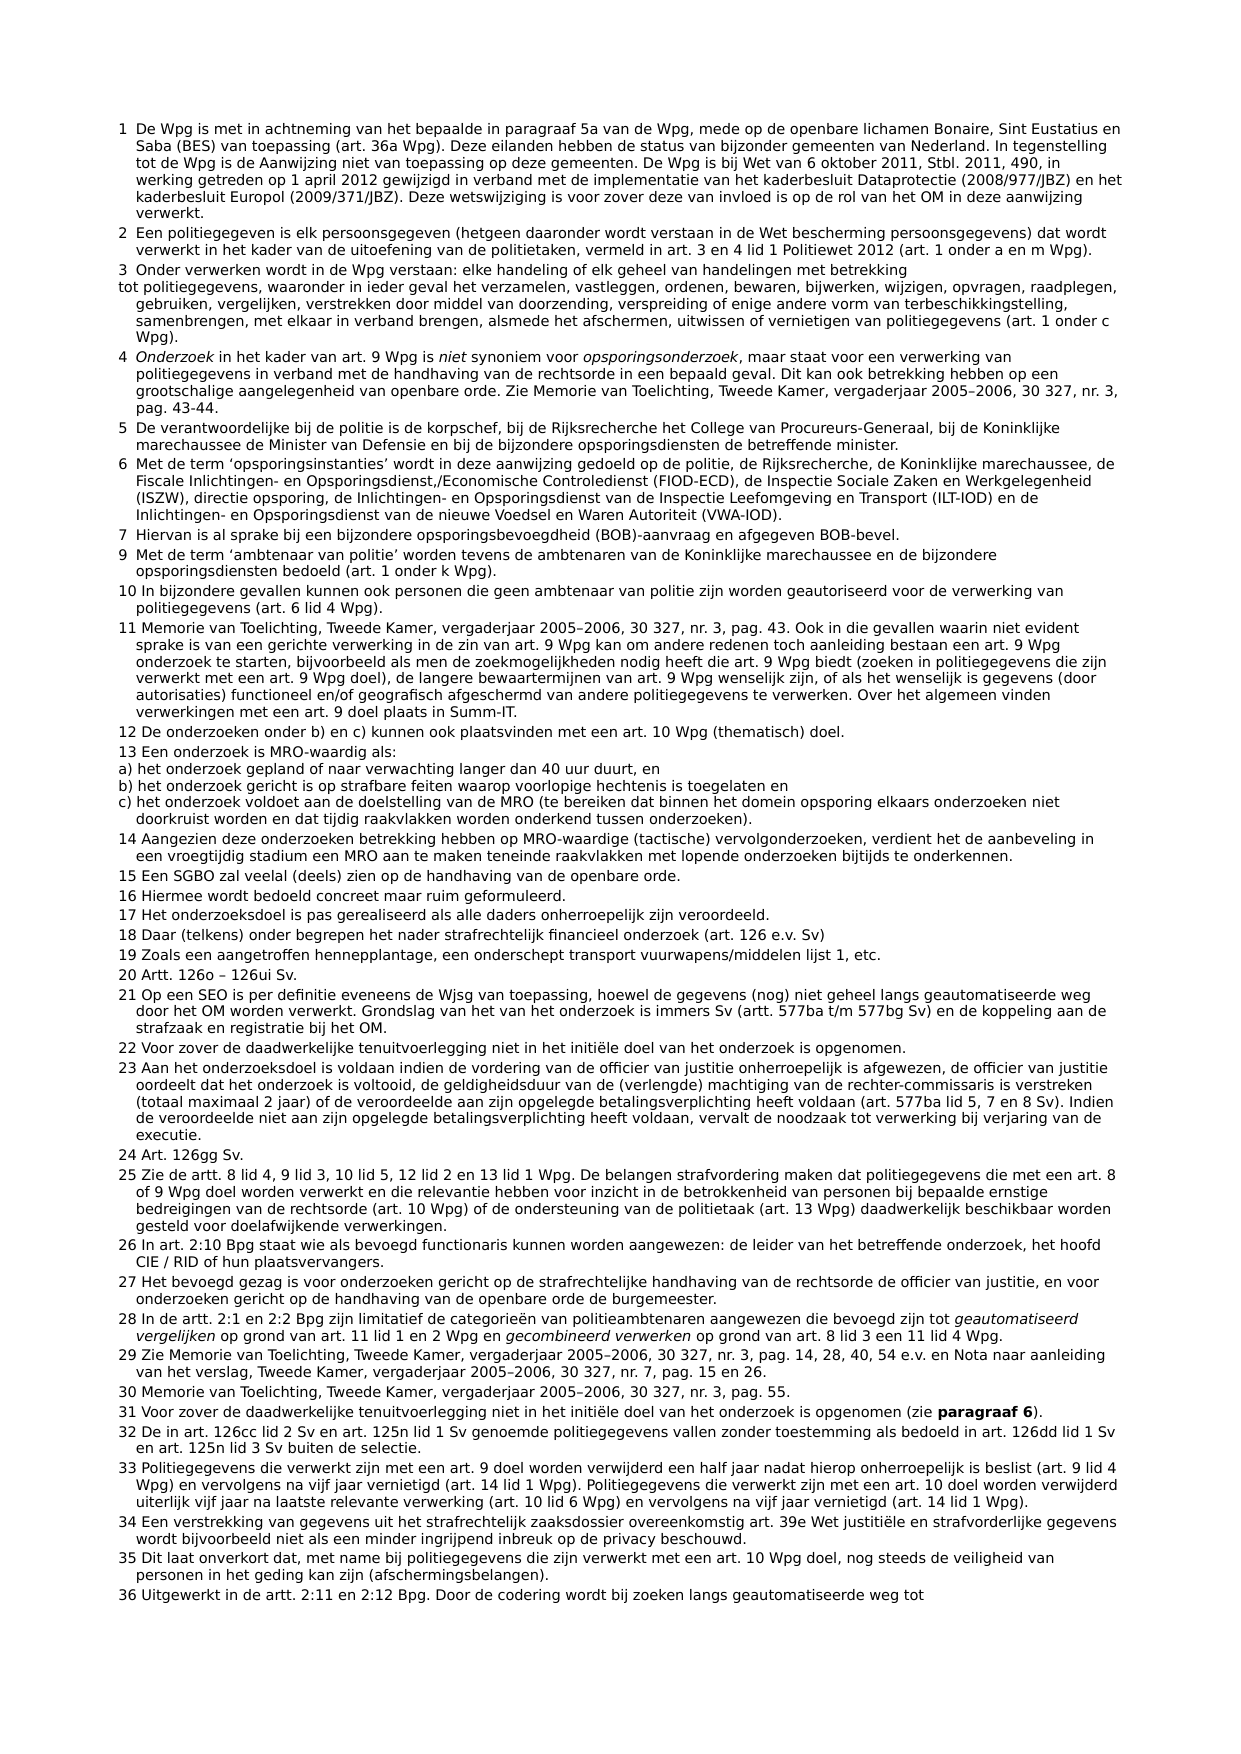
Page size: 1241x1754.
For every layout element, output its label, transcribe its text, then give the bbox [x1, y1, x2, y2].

text Op een SEO is per definitie eveneens de Wjsg van toepassing, hoewel de gegevens (nog) niet geheel langs geautomatiseerde weg door het OM worden verwerkt. Grondslag van het van het onderzoek is immers Sv (artt. 577ba t/m 577bg Sv) en de koppeling aan de strafzaak en registratie bij het OM. [118, 986, 1122, 1037]
text Artt. 126o – 126ui Sv. [118, 967, 1122, 983]
text Zie de artt. 8 lid 4, 9 lid 3, 10 lid 5, 12 lid 2 en 13 lid 1 Wpg. De belangen strafvordering maken dat politiegegevens die met een art. 8 of 9 Wpg doel worden verwerkt en die relevantie hebben voor inzicht in de betrokkenheid van personen bij bepaalde ernstige bedreigingen van de rechtsorde (art. 10 Wpg) of de ondersteuning van de politietaak (art. 13 Wpg) daadwerkelijk beschikbaar worden gesteld voor doelafwijkende verwerkingen. [118, 1167, 1122, 1234]
text Daar (telkens) onder begrepen het nader strafrechtelijk financieel onderzoek (art. 126 e.v. Sv) [118, 927, 1122, 944]
text tot politiegegevens, waaronder in ieder geval het verzamelen, vastleggen, ordenen, bewaren, bijwerken, wijzigen, opvragen, raadplegen, gebruiken, vergelijken, verstrekken door middel van doorzending, verspreiding of enige andere vorm van terbeschikkingstelling, samenbrengen, met elkaar in verband brengen, alsmede het afschermen, uitwissen of vernietigen van politiegegevens (art. 1 onder c Wpg). [118, 279, 1122, 346]
text In art. 2:10 Bpg staat wie als bevoegd functionaris kunnen worden aangewezen: de leider van het betreffende onderzoek, het hoofd CIE / RID of hun plaatsvervangers. [118, 1237, 1122, 1271]
text Een onderzoek is MRO-waardig als: [118, 744, 1122, 761]
text Voor zover de daadwerkelijke tenuitvoerlegging niet in het initiële doel van het onderzoek is opgenomen (zie paragraaf 6). [118, 1404, 1122, 1421]
text Een politiegegeven is elk persoonsgegeven (hetgeen daaronder wordt verstaan in de Wet bescherming persoonsgegevens) dat wordt verwerkt in het kader van de uitoefening van de politietaken, vermeld in art. 3 en 4 lid 1 Politiewet 2012 (art. 1 onder a en m Wpg). [118, 225, 1122, 259]
text Het bevoegd gezag is voor onderzoeken gericht op de strafrechtelijke handhaving van de rechtsorde de officier van justitie, en voor onderzoeken gericht op de handhaving van de openbare orde de burgemeester. [118, 1274, 1122, 1308]
text Art. 126gg Sv. [118, 1147, 1122, 1164]
text Dit laat onverkort dat, met name bij politiegegevens die zijn verwerkt met een art. 10 Wpg doel, nog steeds de veiligheid van personen in het geding kan zijn (afschermingsbelangen). [118, 1550, 1122, 1584]
text In de artt. 2:1 en 2:2 Bpg zijn limitatief de categorieën van politieambtenaren aangewezen die bevoegd zijn tot geautomatiseerd vergelijken op grond van art. 11 lid 1 en 2 Wpg en gecombineerd verwerken op grond van art. 8 lid 3 een 11 lid 4 Wpg. [118, 1311, 1122, 1344]
text Hiermee wordt bedoeld concreet maar ruim geformuleerd. [118, 887, 1122, 904]
text Uitgewerkt in de artt. 2:11 en 2:12 Bpg. Door de codering wordt bij zoeken langs geautomatiseerde weg tot [118, 1587, 1122, 1604]
text c) het onderzoek voldoet aan de doelstelling van de MRO (te bereiken dat binnen het domein opsporing elkaars onderzoeken niet doorkruist worden en dat tijdig raakvlakken worden onderkend tussen onderzoeken). [118, 794, 1122, 828]
text Politiegegevens die verwerkt zijn met een art. 9 doel worden verwijderd een half jaar nadat hierop onherroepelijk is beslist (art. 9 lid 4 Wpg) en vervolgens na vijf jaar vernietigd (art. 14 lid 1 Wpg). Politiegegevens die verwerkt zijn met een art. 10 doel worden verwijderd uiterlijk vijf jaar na laatste relevante verwerking (art. 10 lid 6 Wpg) en vervolgens na vijf jaar vernietigd (art. 14 lid 1 Wpg). [118, 1460, 1122, 1511]
text b) het onderzoek gericht is op strafbare feiten waarop voorlopige hechtenis is toegelaten en [118, 777, 1122, 794]
text Memorie van Toelichting, Tweede Kamer, vergaderjaar 2005–2006, 30 327, nr. 3, pag. 43. Ook in die gevallen waarin niet evident sprake is van een gerichte verwerking in de zin van art. 9 Wpg kan om andere redenen toch aanleiding bestaan een art. 9 Wpg onderzoek te starten, bijvoorbeeld als men de zoekmogelijkheden nodig heeft die art. 9 Wpg biedt (zoeken in politiegegevens die zijn verwerkt met een art. 9 Wpg doel), de langere bewaartermijnen van art. 9 Wpg wenselijk zijn, of als het wenselijk is gegevens (door autorisaties) functioneel en/of geografisch afgeschermd van andere politiegegevens te verwerken. Over het algemeen vinden verwerkingen met een art. 9 doel plaats in Summ-IT. [118, 620, 1122, 721]
text a) het onderzoek gepland of naar verwachting langer dan 40 uur duurt, en [118, 761, 1122, 777]
text In bijzondere gevallen kunnen ook personen die geen ambtenaar van politie zijn worden geautoriseerd voor de verwerking van politiegegevens (art. 6 lid 4 Wpg). [118, 583, 1122, 617]
text Aangezien deze onderzoeken betrekking hebben op MRO-waardige (tactische) vervolgonderzoeken, verdient het de aanbeveling in een vroegtijdig stadium een MRO aan te maken teneinde raakvlakken met lopende onderzoeken bijtijds te onderkennen. [118, 831, 1122, 865]
text Een SGBO zal veelal (deels) zien op de handhaving van de openbare orde. [118, 868, 1122, 884]
text Aan het onderzoeksdoel is voldaan indien de vordering van de officier van justitie onherroepelijk is afgewezen, de officier van justitie oordeelt dat het onderzoek is voltooid, de geldigheidsduur van de (verlengde) machtiging van de rechter-commissaris is verstreken (totaal maximaal 2 jaar) of de veroordeelde aan zijn opgelegde betalingsverplichting heeft voldaan (art. 577ba lid 5, 7 en 8 Sv). Indien de veroordeelde niet aan zijn opgelegde betalingsverplichting heeft voldaan, vervalt de noodzaak tot verwerking bij verjaring van de executie. [118, 1060, 1122, 1144]
text De onderzoeken onder b) en c) kunnen ook plaatsvinden met een art. 10 Wpg (thematisch) doel. [118, 724, 1122, 741]
text Het onderzoeksdoel is pas gerealiseerd als alle daders onherroepelijk zijn veroordeeld. [118, 907, 1122, 924]
text De Wpg is met in achtneming van het bepaalde in paragraaf 5a van de Wpg, mede op de openbare lichamen Bonaire, Sint Eustatius en Saba (BES) van toepassing (art. 36a Wpg). Deze eilanden hebben de status van bijzonder gemeenten van Nederland. In tegenstelling tot de Wpg is de Aanwijzing niet van toepassing op deze gemeenten. De Wpg is bij Wet van 6 oktober 2011, Stbl. 2011, 490, in werking getreden op 1 april 2012 gewijzigd in verband met de implementatie van het kaderbesluit Dataprotectie (2008/977/JBZ) en het kaderbesluit Europol (2009/371/JBZ). Deze wetswijziging is voor zover deze van invloed is op de rol van het OM in deze aanwijzing verwerkt. [118, 121, 1122, 222]
text Zoals een aangetroffen hennepplantage, een onderschept transport vuurwapens/middelen lijst 1, etc. [118, 947, 1122, 964]
text Onder verwerken wordt in de Wpg verstaan: elke handeling of elk geheel van handelingen met betrekking [118, 262, 1122, 279]
text Memorie van Toelichting, Tweede Kamer, vergaderjaar 2005–2006, 30 327, nr. 3, pag. 55. [118, 1384, 1122, 1401]
text De in art. 126cc lid 2 Sv en art. 125n lid 1 Sv genoemde politiegegevens vallen zonder toestemming als bedoeld in art. 126dd lid 1 Sv en art. 125n lid 3 Sv buiten de selectie. [118, 1423, 1122, 1457]
text Een verstrekking van gegevens uit het strafrechtelijk zaaksdossier overeenkomstig art. 39e Wet justitiële en strafvorderlijke gegevens wordt bijvoorbeeld niet als een minder ingrijpend inbreuk op de privacy beschouwd. [118, 1514, 1122, 1547]
text Zie Memorie van Toelichting, Tweede Kamer, vergaderjaar 2005–2006, 30 327, nr. 3, pag. 14, 28, 40, 54 e.v. en Nota naar aanleiding van het verslag, Tweede Kamer, vergaderjaar 2005–2006, 30 327, nr. 7, pag. 15 en 26. [118, 1347, 1122, 1381]
text Met de term ‘opsporingsinstanties’ wordt in deze aanwijzing gedoeld op de politie, de Rijksrecherche, de Koninklijke marechaussee, de Fiscale Inlichtingen- en Opsporingsdienst,/Economische Controledienst (FIOD-ECD), de Inspectie Sociale Zaken en Werkgelegenheid (ISZW), directie opsporing, de Inlichtingen- en Opsporingsdienst van de Inspectie Leefomgeving en Transport (ILT-IOD) en de Inlichtingen- en Opsporingsdienst van de nieuwe Voedsel en Waren Autoriteit (VWA-IOD). [118, 456, 1122, 524]
text De verantwoordelijke bij de politie is de korpschef, bij de Rijksrecherche het College van Procureurs-Generaal, bij de Koninklijke marechaussee de Minister van Defensie en bij de bijzondere opsporingsdiensten de betreffende minister. [118, 419, 1122, 453]
text Hiervan is al sprake bij een bijzondere opsporingsbevoegdheid (BOB)-aanvraag en afgegeven BOB-bevel. [118, 527, 1122, 543]
text Onderzoek in het kader van art. 9 Wpg is niet synoniem voor opsporingsonderzoek, maar staat voor een verwerking van politiegegevens in verband met de handhaving van de rechtsorde in een bepaald geval. Dit kan ook betrekking hebben op een grootschalige aangelegenheid van openbare orde. Zie Memorie van Toelichting, Tweede Kamer, vergaderjaar 2005–2006, 30 327, nr. 3, pag. 43-44. [118, 349, 1122, 417]
text Voor zover de daadwerkelijke tenuitvoerlegging niet in het initiële doel van het onderzoek is opgenomen. [118, 1040, 1122, 1057]
text Met de term ‘ambtenaar van politie’ worden tevens de ambtenaren van de Koninklijke marechaussee en de bijzondere opsporingsdiensten bedoeld (art. 1 onder k Wpg). [118, 546, 1122, 580]
